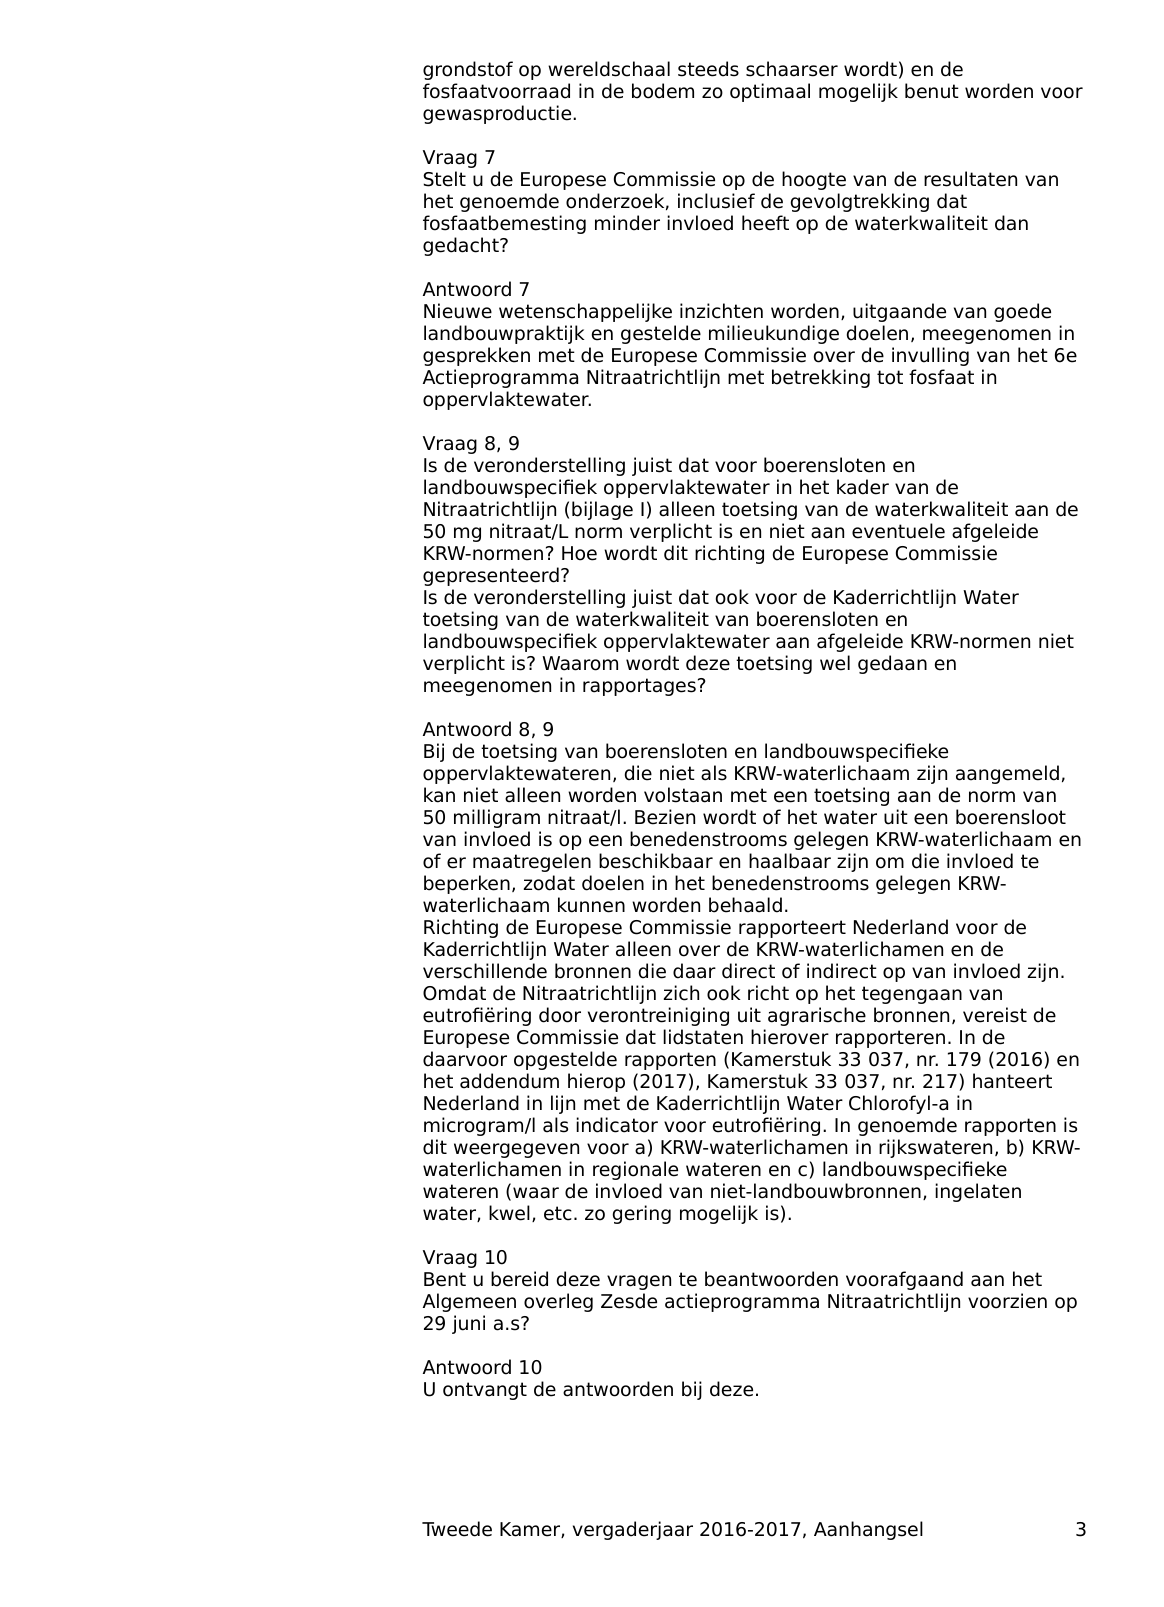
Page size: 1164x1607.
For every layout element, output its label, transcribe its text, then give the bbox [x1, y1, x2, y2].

text Antwoord 7 [422, 279, 1087, 301]
text Vraag 8, 9 [422, 433, 1087, 455]
text Vraag 10 [422, 1247, 1087, 1269]
text Antwoord 10 [422, 1357, 1087, 1379]
text U ontvangt de antwoorden bij deze. [422, 1379, 1087, 1401]
text Vraag 7 [422, 147, 1087, 169]
text Nieuwe wetenschappelijke inzichten worden, uitgaande van goede landbouwpraktijk en gestelde milieukundige doelen, meegenomen in gesprekken met de Europese Commissie over de invulling van het 6e Actieprogramma Nitraatrichtlijn met betrekking tot fosfaat in oppervlaktewater. [422, 301, 1087, 411]
text Antwoord 8, 9 [422, 719, 1087, 741]
text Is de veronderstelling juist dat voor boerensloten en landbouwspecifiek oppervlaktewater in het kader van de Nitraatrichtlijn (bijlage I) alleen toetsing van de waterkwaliteit aan de 50 mg nitraat/L norm verplicht is en niet aan eventuele afgeleide KRW-normen? Hoe wordt dit richting de Europese Commissie gepresenteerd? [422, 455, 1087, 587]
text Stelt u de Europese Commissie op de hoogte van de resultaten van het genoemde onderzoek, inclusief de gevolgtrekking dat fosfaatbemesting minder invloed heeft op de waterkwaliteit dan gedacht? [422, 169, 1087, 257]
text grondstof op wereldschaal steeds schaarser wordt) en de fosfaatvoorraad in de bodem zo optimaal mogelijk benut worden voor gewasproductie. [422, 59, 1087, 125]
text Bent u bereid deze vragen te beantwoorden voorafgaand aan het Algemeen overleg Zesde actieprogramma Nitraatrichtlijn voorzien op 29 juni a.s? [422, 1269, 1087, 1335]
text Bij de toetsing van boerensloten en landbouwspecifieke oppervlaktewateren, die niet als KRW-waterlichaam zijn aangemeld, kan niet alleen worden volstaan met een toetsing aan de norm van 50 milligram nitraat/l. Bezien wordt of het water uit een boerensloot van invloed is op een benedenstrooms gelegen KRW-waterlichaam en of er maatregelen beschikbaar en haalbaar zijn om die invloed te beperken, zodat doelen in het benedenstrooms gelegen KRW-waterlichaam kunnen worden behaald. [422, 741, 1087, 917]
text Richting de Europese Commissie rapporteert Nederland voor de Kaderrichtlijn Water alleen over de KRW-waterlichamen en de verschillende bronnen die daar direct of indirect op van invloed zijn. Omdat de Nitraatrichtlijn zich ook richt op het tegengaan van eutrofiëring door verontreiniging uit agrarische bronnen, vereist de Europese Commissie dat lidstaten hierover rapporteren. In de daarvoor opgestelde rapporten (Kamerstuk 33 037, nr. 179 (2016) en het addendum hierop (2017), Kamerstuk 33 037, nr. 217) hanteert Nederland in lijn met de Kaderrichtlijn Water Chlorofyl-a in microgram/l als indicator voor eutrofiëring. In genoemde rapporten is dit weergegeven voor a) KRW-waterlichamen in rijkswateren, b) KRW-waterlichamen in regionale wateren en c) landbouwspecifieke wateren (waar de invloed van niet-landbouwbronnen, ingelaten water, kwel, etc. zo gering mogelijk is). [422, 917, 1087, 1225]
text Is de veronderstelling juist dat ook voor de Kaderrichtlijn Water toetsing van de waterkwaliteit van boerensloten en landbouwspecifiek oppervlaktewater aan afgeleide KRW-normen niet verplicht is? Waarom wordt deze toetsing wel gedaan en meegenomen in rapportages? [422, 587, 1087, 697]
